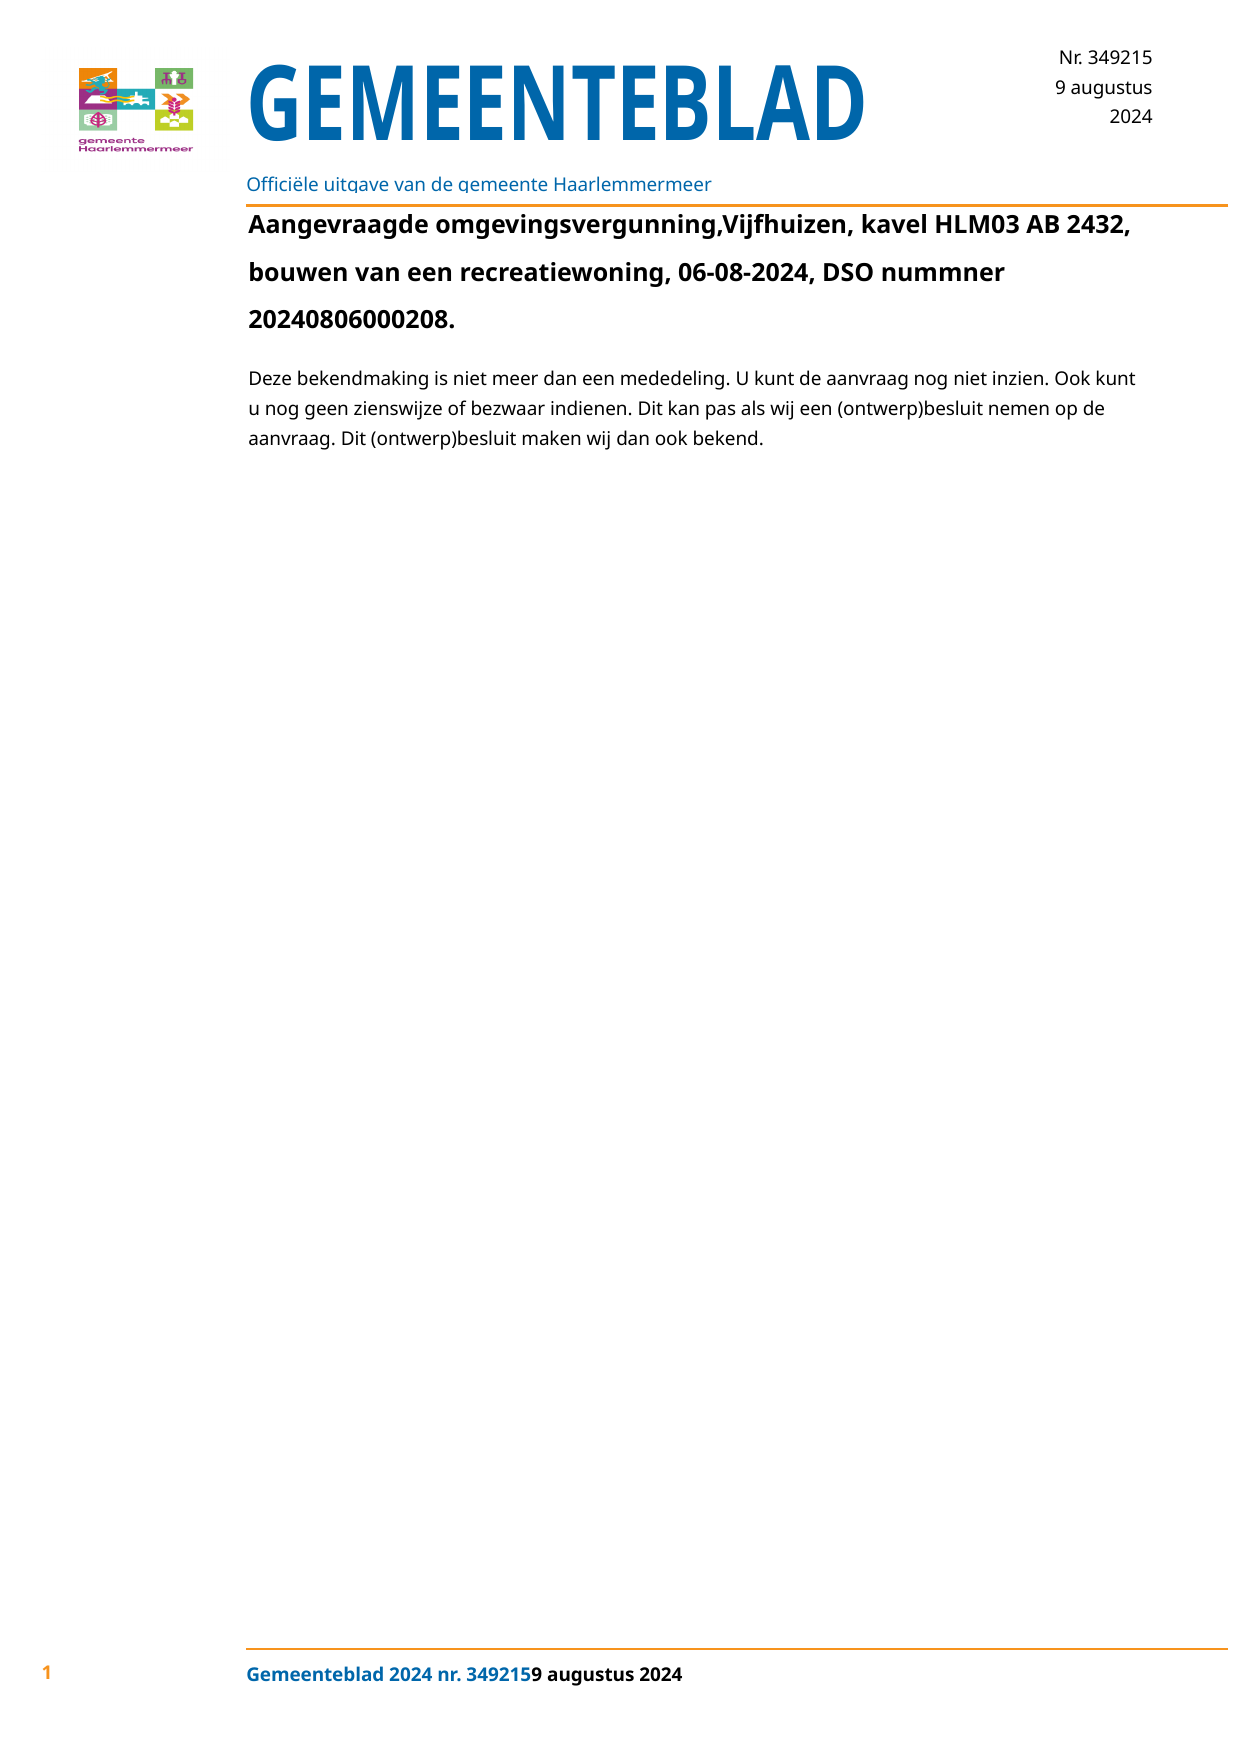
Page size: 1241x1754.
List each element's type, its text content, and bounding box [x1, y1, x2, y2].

text Aangevraagde omgevingsvergunning,Vijfhuizen, kavel HLM03 AB 2432, bouwen van een recreatiewoning, 06-08-2024, DSO nummner 20240806000208. [248, 207, 1152, 336]
text Deze bekendmaking is niet meer dan een mededeling. U kunt de aanvraag nog niet inzien. Ook kunt u nog geen zienswijze of bezwaar indienen. Dit kan pas als wij een (ontwerp)besluit nemen op de aanvraag. Dit (ontwerp)besluit maken wij dan ook bekend. [248, 366, 1152, 450]
picture [41, 47, 231, 172]
